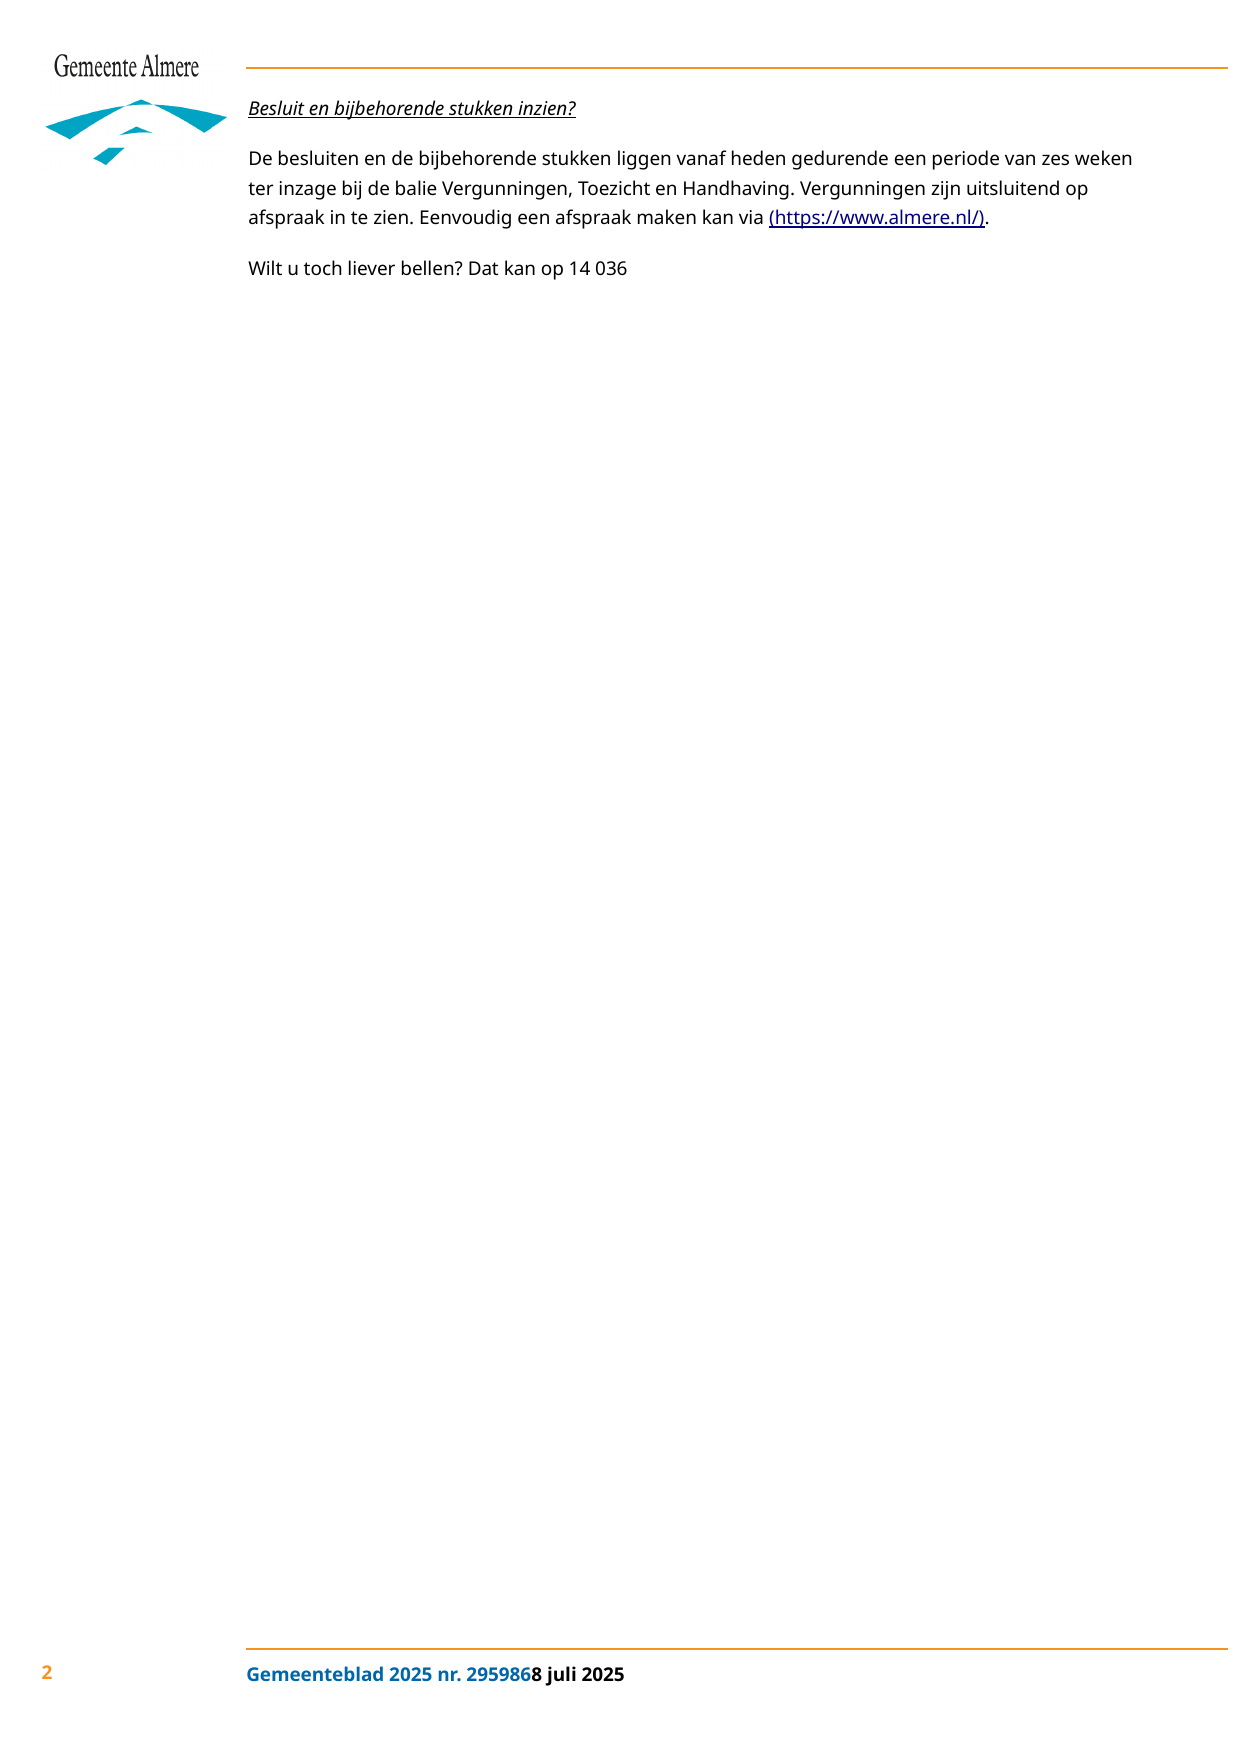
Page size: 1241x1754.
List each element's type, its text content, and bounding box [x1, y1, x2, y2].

text Wilt u toch liever bellen? Dat kan op 14 036 [248, 255, 1152, 281]
picture [41, 47, 231, 172]
text De besluiten en de bijbehorende stukken liggen vanaf heden gedurende een periode van zes weken ter inzage bij de balie Vergunningen, Toezicht en Handhaving. Vergunningen zijn uitsluitend op afspraak in te zien. Eenvoudig een afspraak maken kan via (https://www.almere.nl/). [248, 145, 1152, 230]
text Besluit en bijbehorende stukken inzien? [248, 95, 1152, 121]
